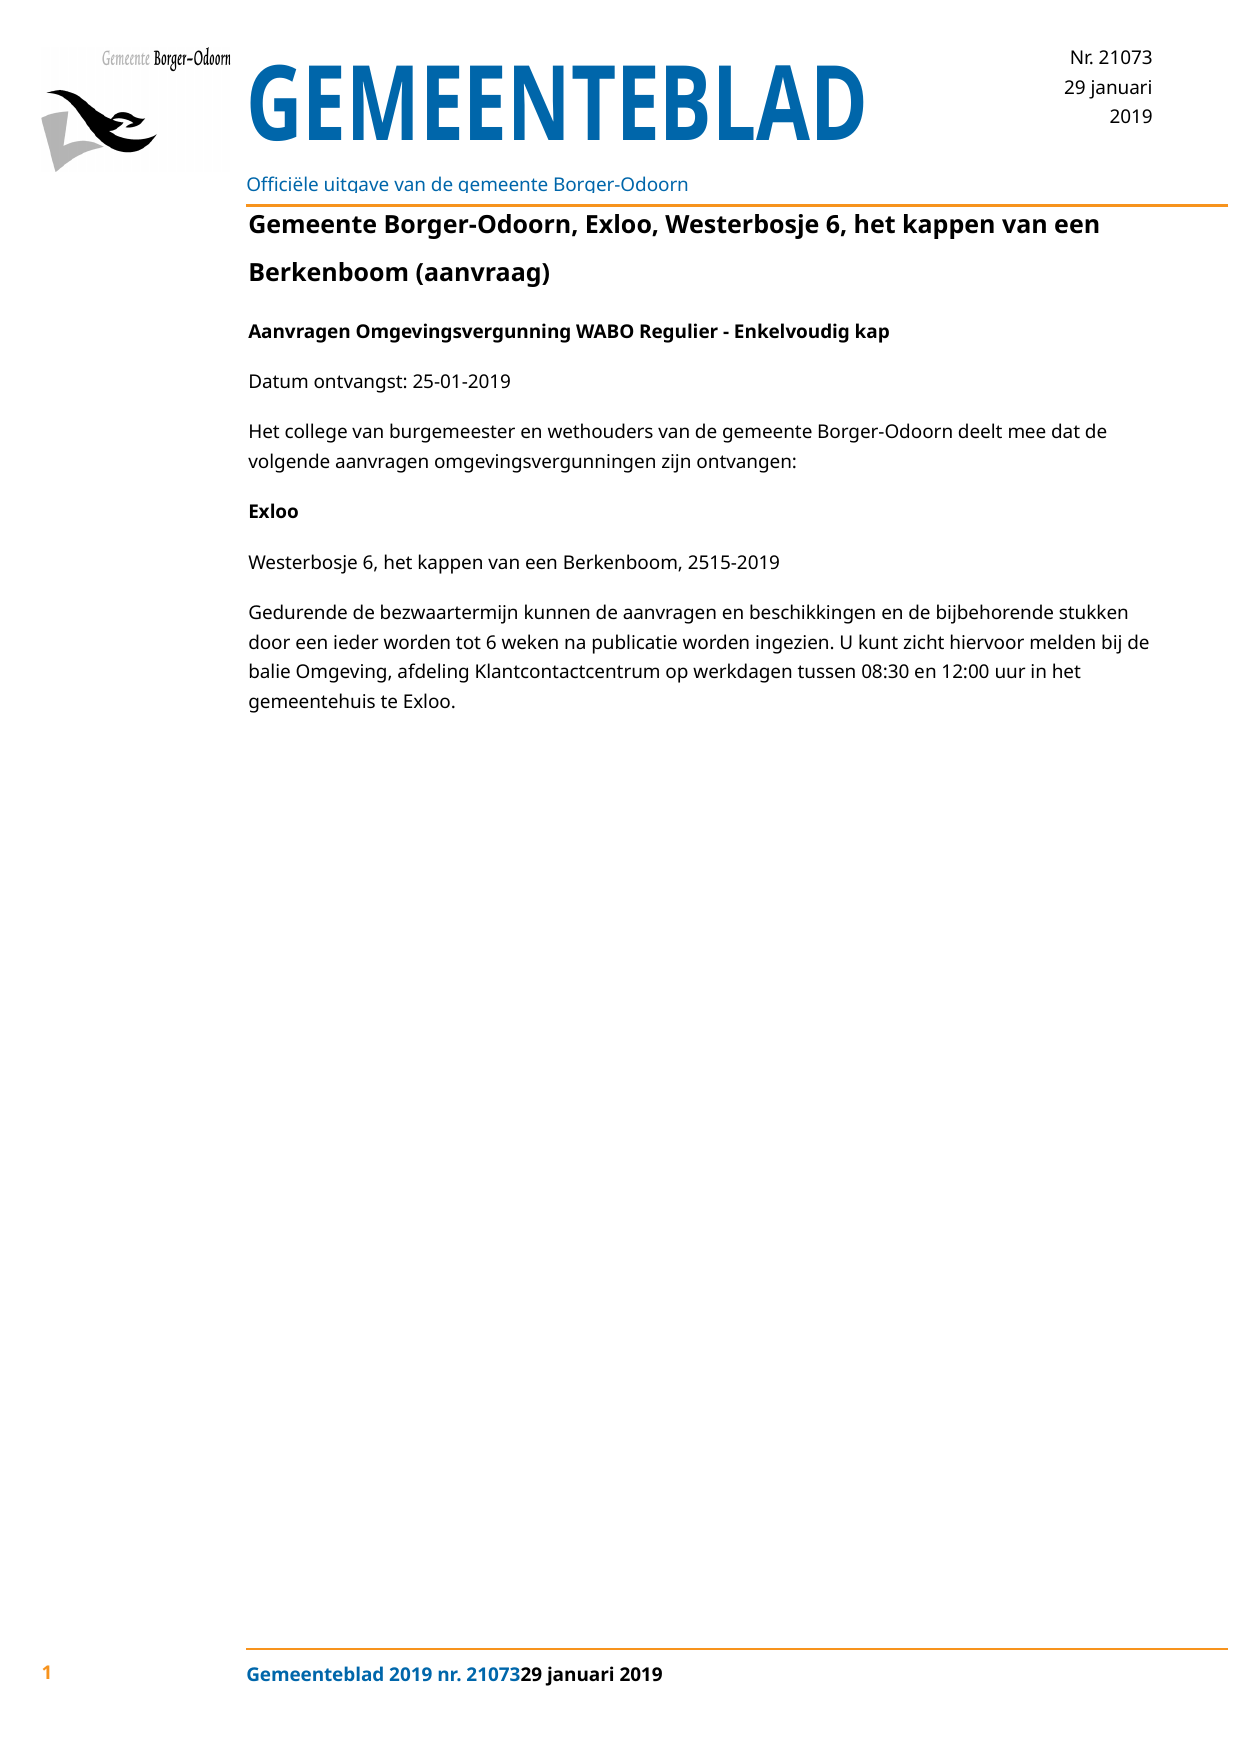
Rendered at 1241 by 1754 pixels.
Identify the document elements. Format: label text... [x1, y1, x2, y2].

text Gedurende de bezwaartermijn kunnen de aanvragen en beschikkingen en de bijbehorende stukken door een ieder worden tot 6 weken na publicatie worden ingezien. U kunt zicht hiervoor melden bij de balie Omgeving, afdeling Klantcontactcentrum op werkdagen tussen 08:30 en 12:00 uur in het gemeentehuis te Exloo. [248, 599, 1152, 714]
text Exloo [248, 499, 1152, 524]
text Datum ontvangst: 25-01-2019 [248, 368, 1152, 394]
text Het college van burgemeester en wethouders van de gemeente Borger-Odoorn deelt mee dat de volgende aanvragen omgevingsvergunningen zijn ontvangen: [248, 419, 1152, 474]
picture [41, 47, 231, 172]
text Westerbosje 6, het kappen van een Berkenboom, 2515-2019 [248, 549, 1152, 575]
text Aanvragen Omgevingsvergunning WABO Regulier - Enkelvoudig kap [248, 318, 1152, 344]
text Gemeente Borger-Odoorn, Exloo, Westerbosje 6, het kappen van een Berkenboom (aanvraag) [248, 207, 1152, 288]
